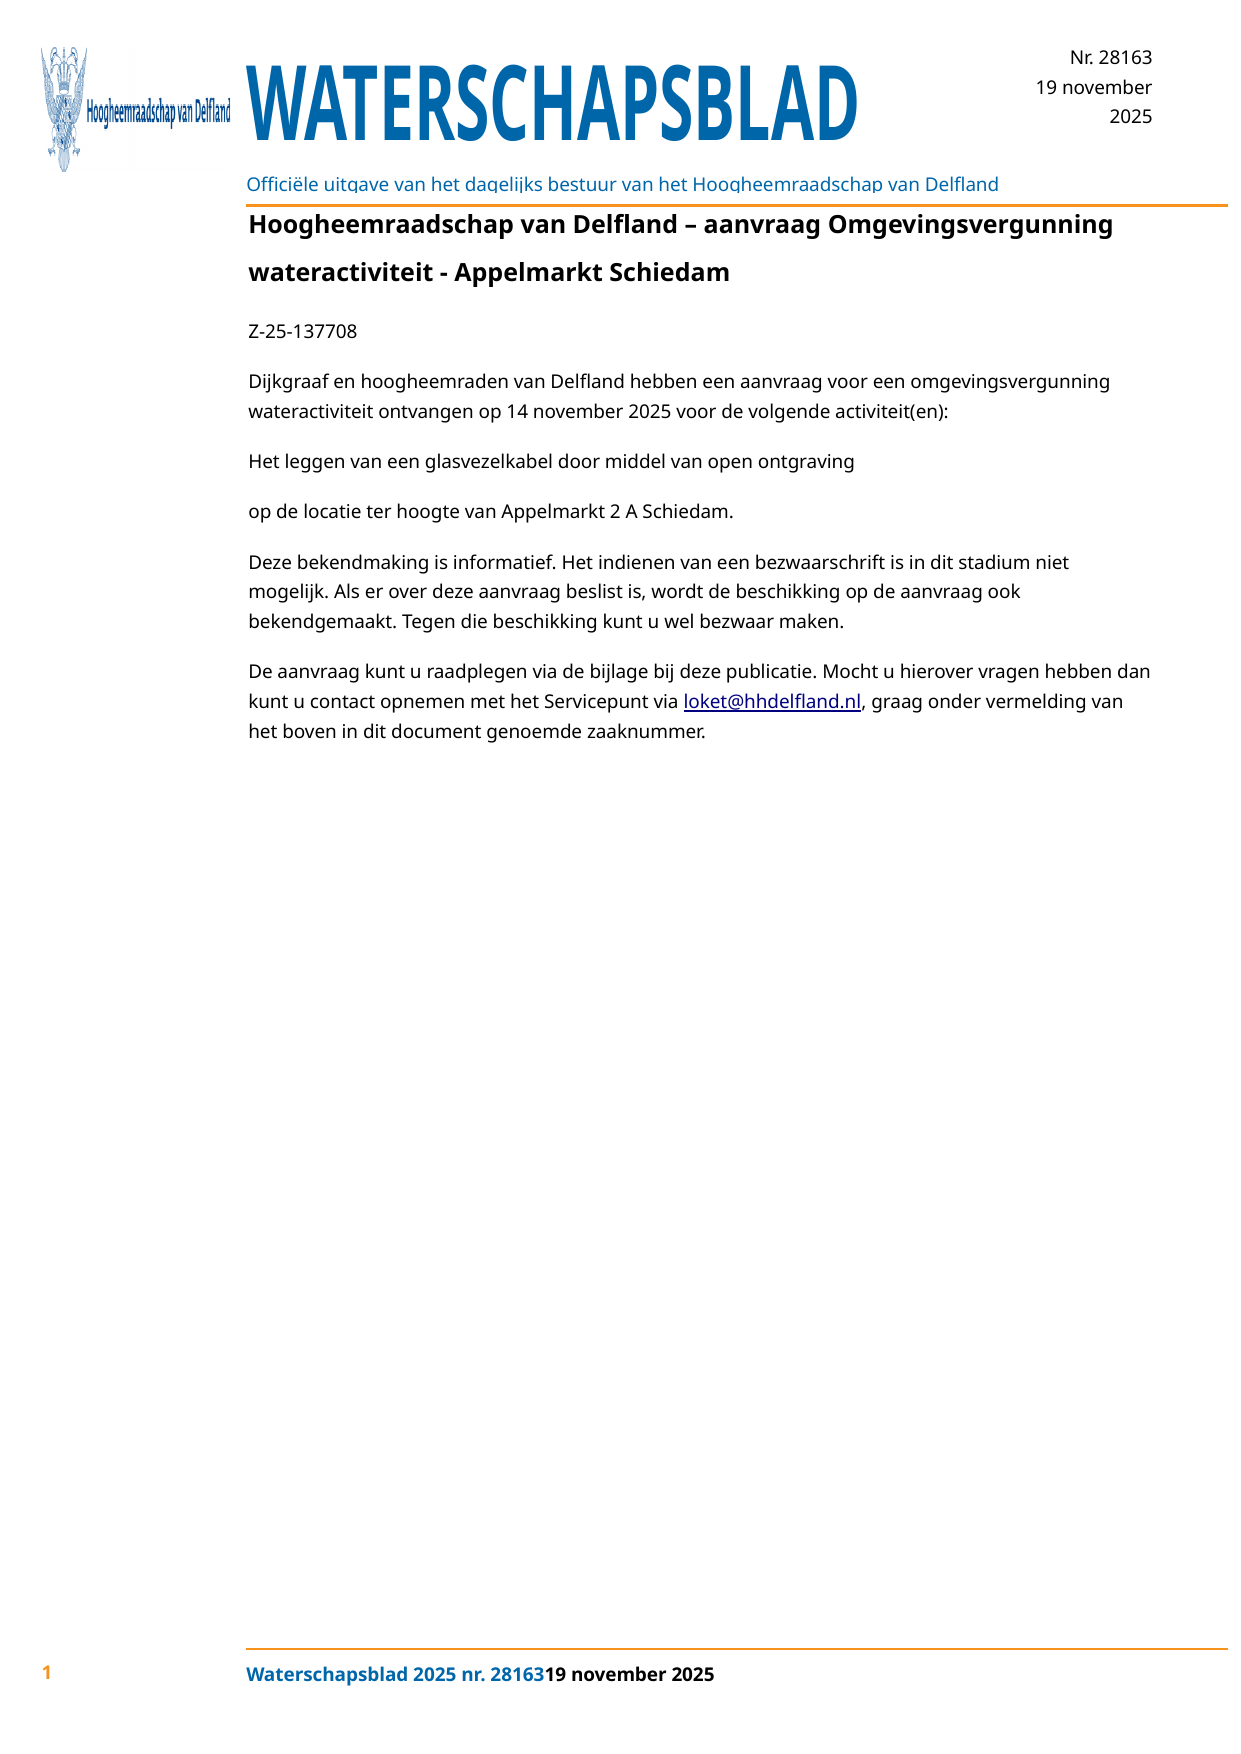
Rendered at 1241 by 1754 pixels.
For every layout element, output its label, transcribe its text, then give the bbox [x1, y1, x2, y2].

picture [41, 47, 231, 172]
text Z-25-137708 [248, 318, 1152, 344]
text Dijkgraaf en hoogheemraden van Delfland hebben een aanvraag voor een omgevingsvergunning wateractiviteit ontvangen op 14 november 2025 voor de volgende activiteit(en): [248, 368, 1152, 424]
text op de locatie ter hoogte van Appelmarkt 2 A Schiedam. [248, 499, 1152, 524]
text Deze bekendmaking is informatief. Het indienen van een bezwaarschrift is in dit stadium niet mogelijk. Als er over deze aanvraag beslist is, wordt de beschikking op de aanvraag ook bekendgemaakt. Tegen die beschikking kunt u wel bezwaar maken. [248, 549, 1152, 634]
text De aanvraag kunt u raadplegen via de bijlage bij deze publicatie. Mocht u hierover vragen hebben dan kunt u contact opnemen met het Servicepunt via loket@hhdelfland.nl, graag onder vermelding van het boven in dit document genoemde zaaknummer. [248, 659, 1152, 744]
text Hoogheemraadschap van Delfland – aanvraag Omgevingsvergunning wateractiviteit - Appelmarkt Schiedam [248, 207, 1152, 288]
text Het leggen van een glasvezelkabel door middel van open ontgraving [248, 448, 1152, 474]
